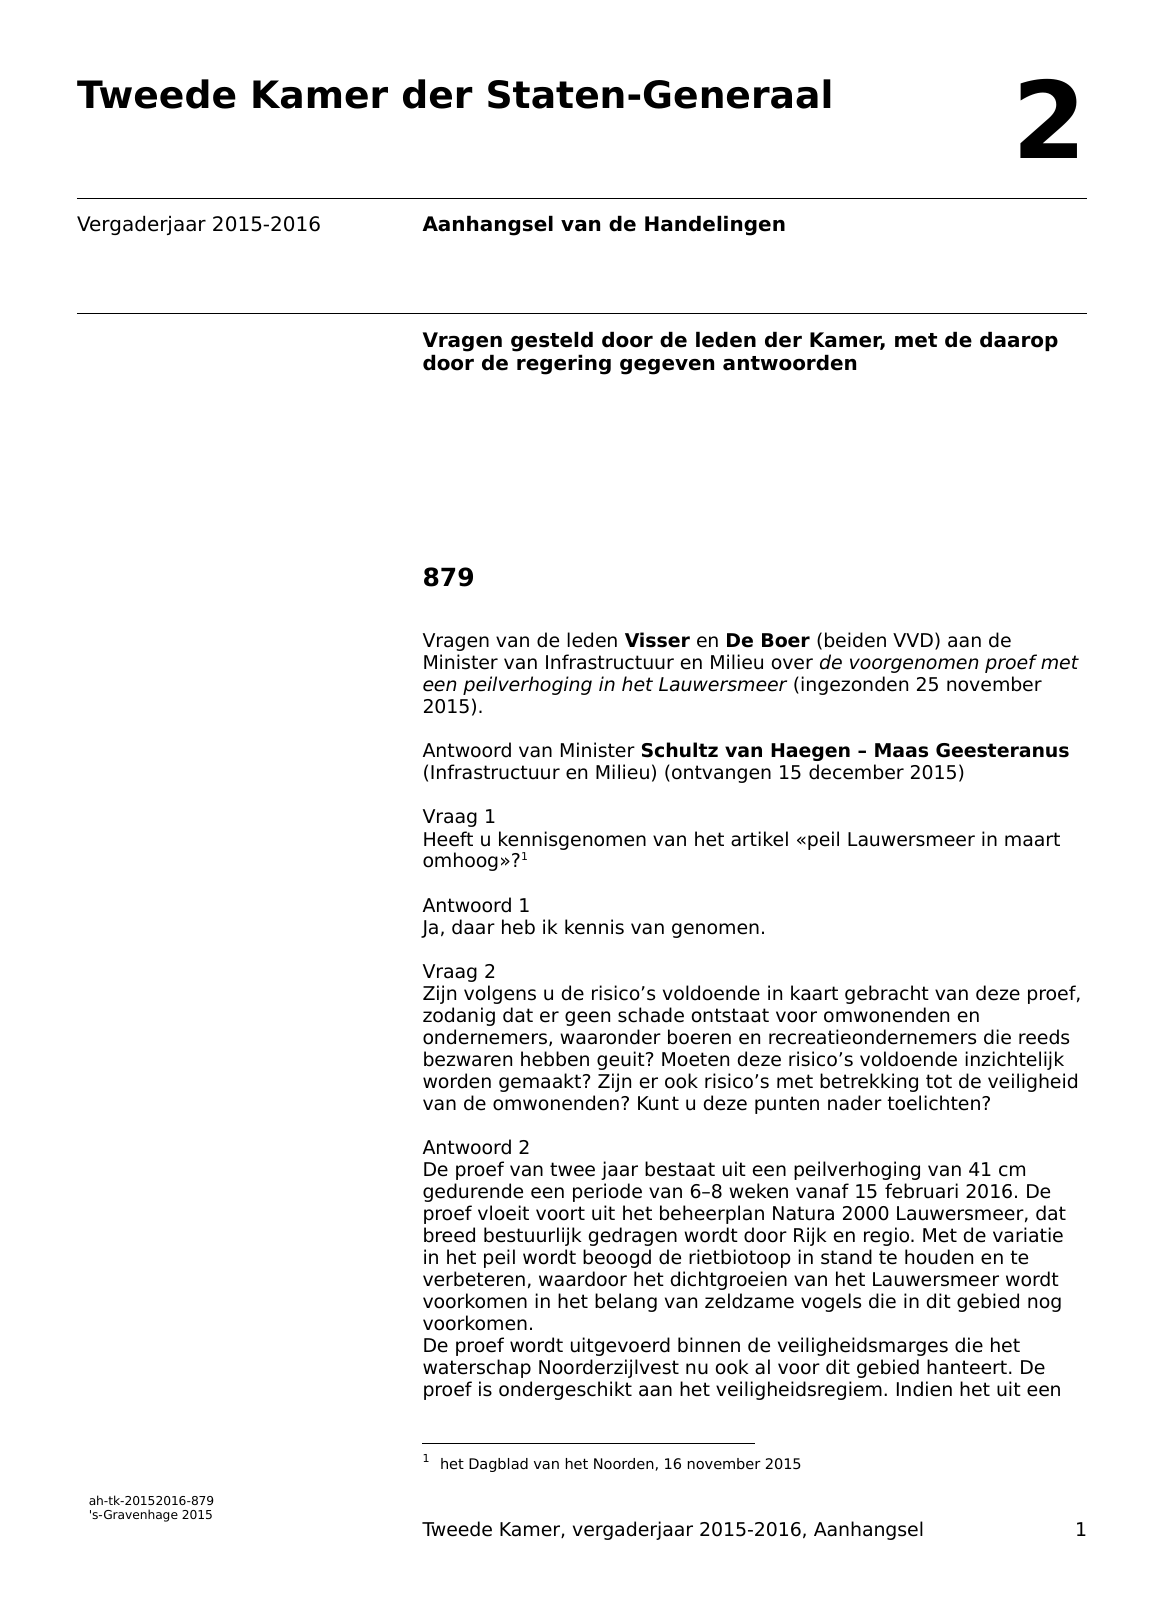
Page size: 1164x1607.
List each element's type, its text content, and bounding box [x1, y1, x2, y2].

text 's-Gravenhage 2015 [88, 1508, 323, 1522]
table_cell Vergaderjaar 2015-2016 [77, 199, 422, 313]
text Heeft u kennisgenomen van het artikel «peil Lauwersmeer in maart omhoog»? [422, 828, 1087, 872]
text Ja, daar heb ik kennis van genomen. [422, 917, 1087, 938]
text 879 [422, 563, 1087, 592]
text het Dagblad van het Noorden, 16 november 2015 [422, 1452, 1087, 1474]
table_header 2 [886, 59, 1087, 198]
text Antwoord van Minister Schultz van Haegen – Maas Geesteranus (Infrastructuur en Milieu) (ontvangen 15 december 2015) [422, 740, 1087, 784]
text Vraag 1 [422, 806, 1087, 828]
text Antwoord 2 [422, 1137, 1087, 1159]
text Zijn volgens u de risico’s voldoende in kaart gebracht van deze proef, zodanig dat er geen schade ontstaat voor omwonenden en ondernemers, waaronder boeren en recreatieondernemers die reeds bezwaren hebben geuit? Moeten deze risico’s voldoende inzichtelijk worden gemaakt? Zijn er ook risico’s met betrekking tot de veiligheid van de omwonenden? Kunt u deze punten nader toelichten? [422, 983, 1087, 1114]
table_cell Vragen gesteld door de leden der Kamer, met de daarop door de regering gegeven antwoorden [422, 314, 1087, 375]
table_cell Aanhangsel van de Handelingen [422, 199, 1087, 313]
text De proef wordt uitgevoerd binnen de veiligheidsmarges die het waterschap Noorderzijlvest nu ook al voor dit gebied hanteert. De proef is ondergeschikt aan het veiligheidsregiem. Indien het uit een [422, 1334, 1087, 1401]
text Vraag 2 [422, 961, 1087, 983]
text Antwoord 1 [422, 894, 1087, 917]
table_cell [77, 314, 422, 375]
text ah-tk-20152016-879 [88, 1494, 323, 1508]
table_header Tweede Kamer der Staten-Generaal [77, 59, 886, 198]
text Vragen van de leden Visser en De Boer (beiden VVD) aan de Minister van Infrastructuur en Milieu over de voorgenomen proef met een peilverhoging in het Lauwersmeer (ingezonden 25 november 2015). [422, 630, 1087, 718]
text De proef van twee jaar bestaat uit een peilverhoging van 41 cm gedurende een periode van 6–8 weken vanaf 15 februari 2016. De proef vloeit voort uit het beheerplan Natura 2000 Lauwersmeer, dat breed bestuurlijk gedragen wordt door Rijk en regio. Met de variatie in het peil wordt beoogd de rietbiotoop in stand te houden en te verbeteren, waardoor het dichtgroeien van het Lauwersmeer wordt voorkomen in het belang van zeldzame vogels die in dit gebied nog voorkomen. [422, 1159, 1087, 1334]
